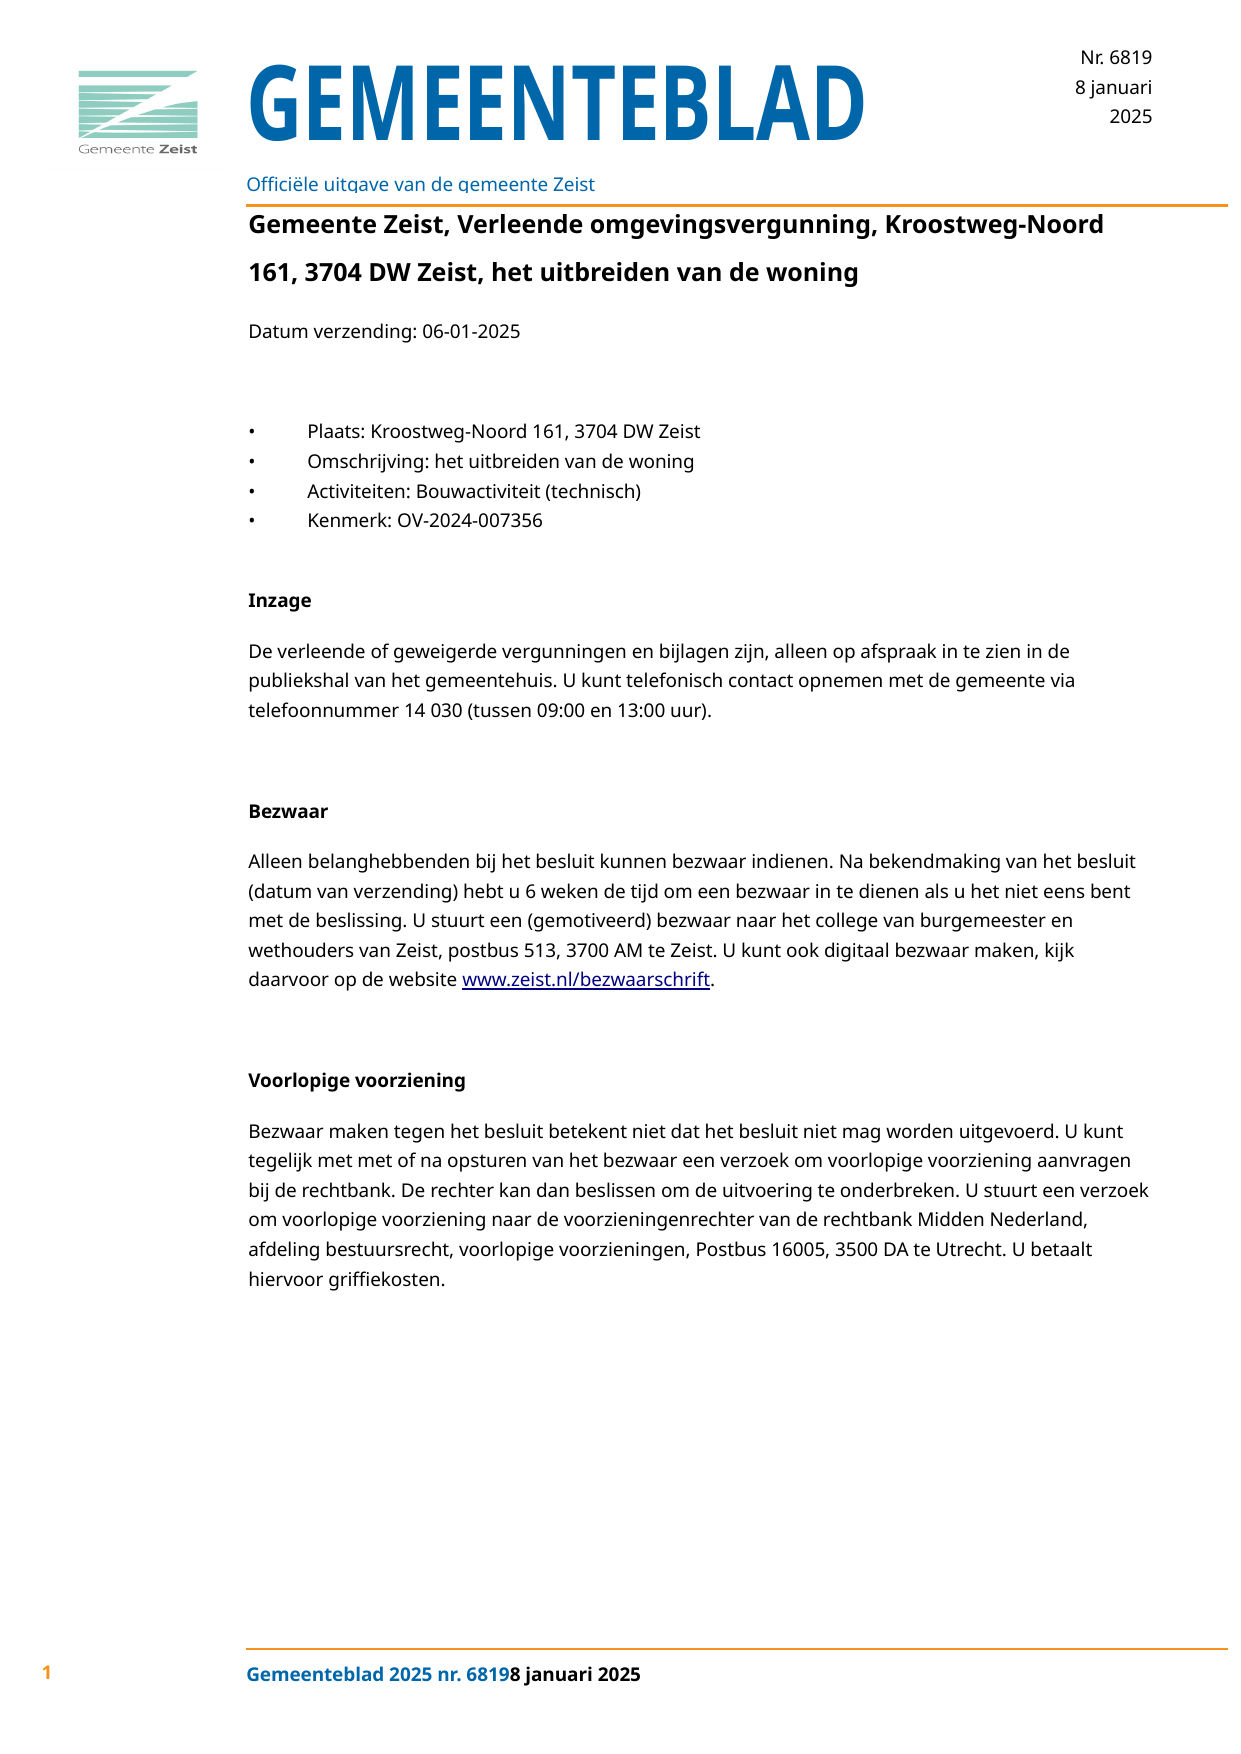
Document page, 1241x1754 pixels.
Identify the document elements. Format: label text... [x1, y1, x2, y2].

list Plaats: Kroostweg-Noord 161, 3704 DW Zeist [248, 419, 1152, 444]
text Bezwaar maken tegen het besluit betekent niet dat het besluit niet mag worden uitgevoerd. U kunt tegelijk met met of na opsturen van het bezwaar een verzoek om voorlopige voorziening aanvragen bij de rechtbank. De rechter kan dan beslissen om de uitvoering te onderbreken. U stuurt een verzoek om voorlopige voorziening naar de voorzieningenrechter van de rechtbank Midden Nederland, afdeling bestuursrecht, voorlopige voorzieningen, Postbus 16005, 3500 DA te Utrecht. U betaalt hiervoor griffiekosten. [248, 1118, 1152, 1292]
picture [41, 47, 231, 172]
text Datum verzending: 06-01-2025 [248, 318, 1152, 344]
text Voorlopige voorziening [248, 1067, 1152, 1093]
list Kenmerk: OV-2024-007356 [248, 507, 1152, 533]
text Alleen belanghebbenden bij het besluit kunnen bezwaar indienen. Na bekendmaking van het besluit (datum van verzending) hebt u 6 weken de tijd om een bezwaar in te dienen als u het niet eens bent met de beslissing. U stuurt een (gemotiveerd) bezwaar naar het college van burgemeester en wethouders van Zeist, postbus 513, 3700 AM te Zeist. U kunt ook digitaal bezwaar maken, kijk daarvoor op de website www.zeist.nl/bezwaarschrift. [248, 848, 1152, 992]
list Activiteiten: Bouwactiviteit (technisch) [248, 478, 1152, 504]
list Omschrijving: het uitbreiden van de woning [248, 448, 1152, 474]
text De verleende of geweigerde vergunningen en bijlagen zijn, alleen op afspraak in te zien in de publiekshal van het gemeentehuis. U kunt telefonisch contact opnemen met de gemeente via telefoonnummer 14 030 (tussen 09:00 en 13:00 uur). [248, 638, 1152, 723]
text Bezwaar [248, 798, 1152, 824]
text Inzage [248, 587, 1152, 613]
text Gemeente Zeist, Verleende omgevingsvergunning, Kroostweg-Noord 161, 3704 DW Zeist, het uitbreiden van de woning [248, 207, 1152, 288]
